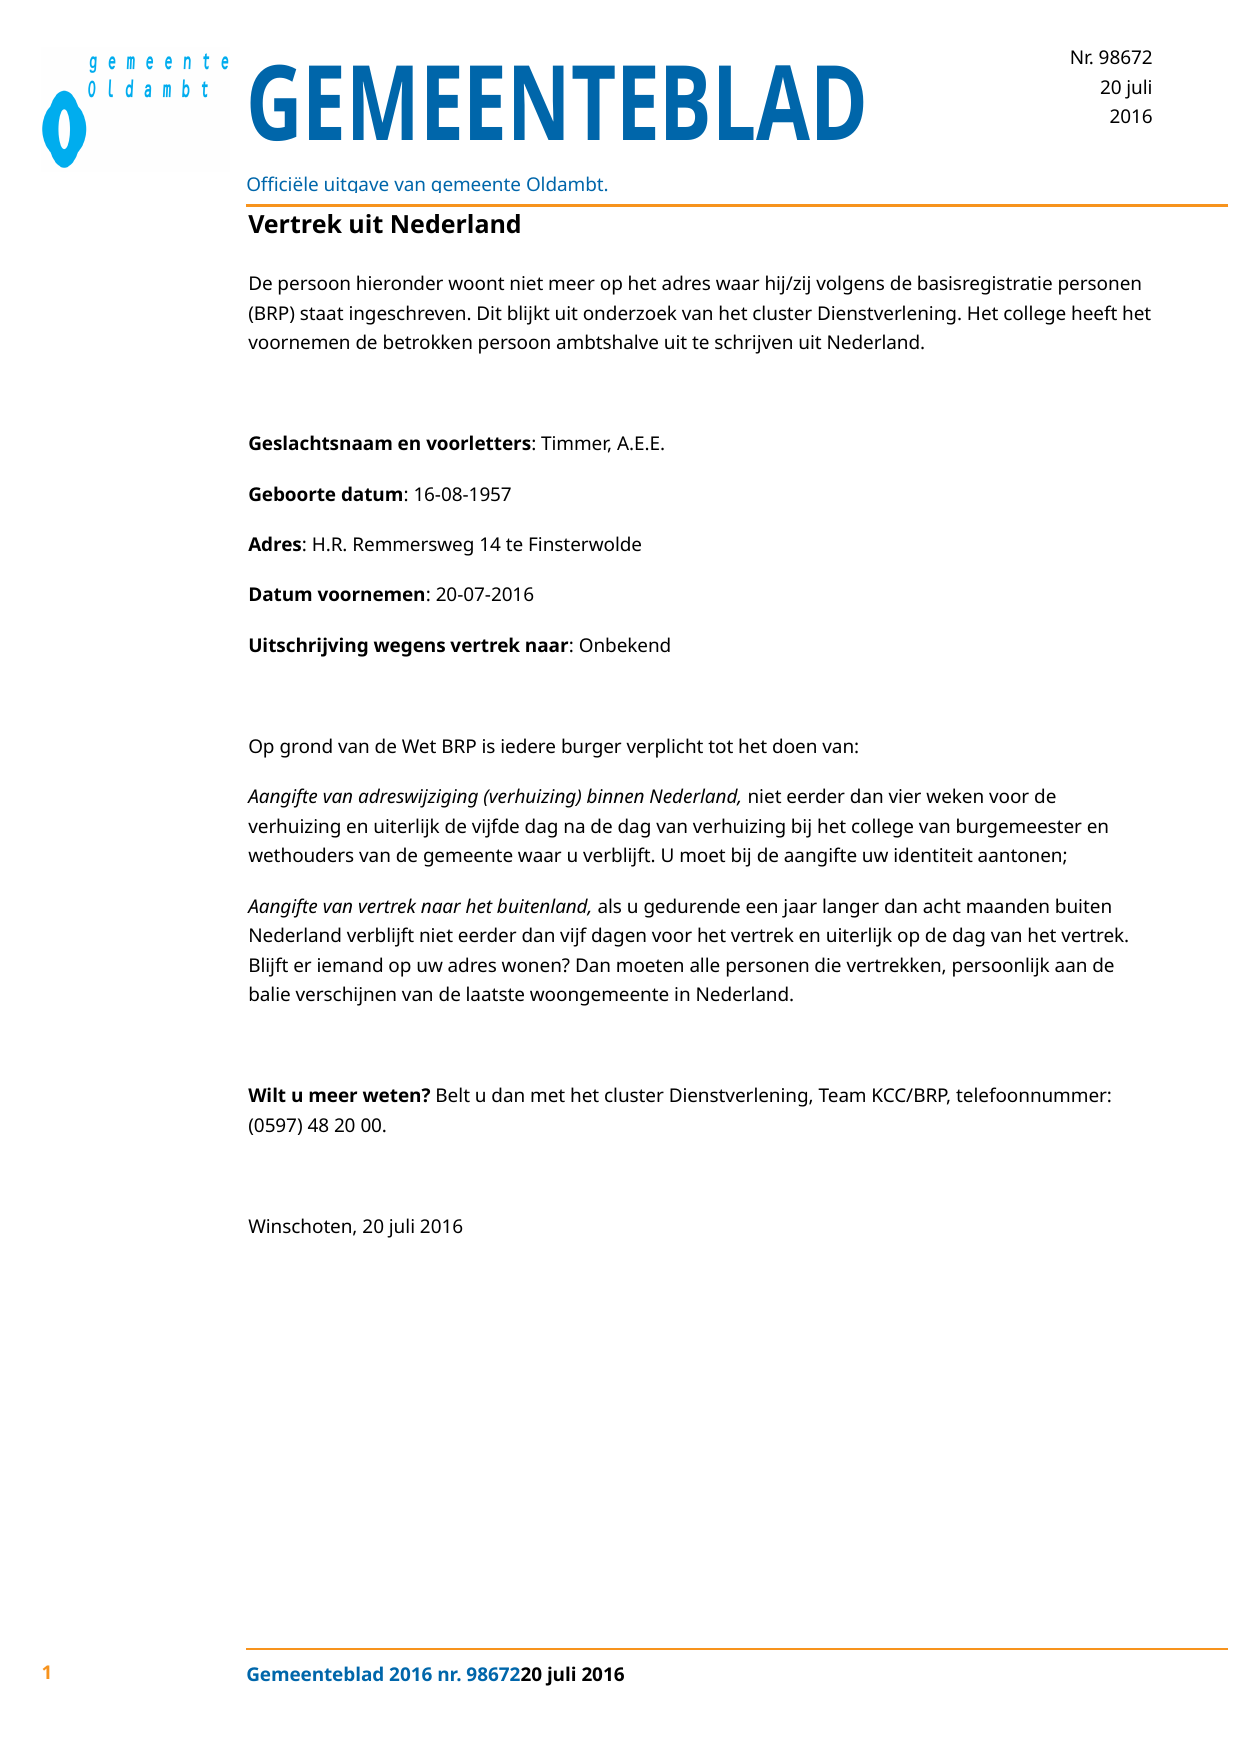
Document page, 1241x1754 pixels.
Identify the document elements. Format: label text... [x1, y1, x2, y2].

text Adres: H.R. Remmersweg 14 te Finsterwolde [248, 531, 1152, 557]
text Geslachtsnaam en voorletters: Timmer, A.E.E. [248, 430, 1152, 456]
text Geboorte datum: 16-08-1957 [248, 481, 1152, 506]
text Uitschrijving wegens vertrek naar: Onbekend [248, 632, 1152, 658]
text Vertrek uit Nederland [248, 207, 1152, 241]
text Aangifte van vertrek naar het buitenland, als u gedurende een jaar langer dan acht maanden buiten Nederland verblijft niet eerder dan vijf dagen voor het vertrek en uiterlijk op de dag van het vertrek. Blijft er iemand op uw adres wonen? Dan moeten alle personen die vertrekken, persoonlijk aan de balie verschijnen van de laatste woongemeente in Nederland. [248, 893, 1152, 1007]
picture [41, 47, 231, 172]
text Aangifte van adreswijziging (verhuizing) binnen Nederland, niet eerder dan vier weken voor de verhuizing en uiterlijk de vijfde dag na de dag van verhuizing bij het college van burgemeester en wethouders van de gemeente waar u verblijft. U moet bij de aangifte uw identiteit aantonen; [248, 783, 1152, 868]
text Op grond van de Wet BRP is iedere burger verplicht tot het doen van: [248, 733, 1152, 758]
text Datum voornemen: 20-07-2016 [248, 582, 1152, 607]
text Winschoten, 20 juli 2016 [248, 1213, 1152, 1238]
text Wilt u meer weten? Belt u dan met het cluster Dienstverlening, Team KCC/BRP, telefoonnummer: (0597) 48 20 00. [248, 1082, 1152, 1138]
text De persoon hieronder woont niet meer op het adres waar hij/zij volgens de basisregistratie personen (BRP) staat ingeschreven. Dit blijkt uit onderzoek van het cluster Dienstverlening. Het college heeft het voornemen de betrokken persoon ambtshalve uit te schrijven uit Nederland. [248, 270, 1152, 355]
